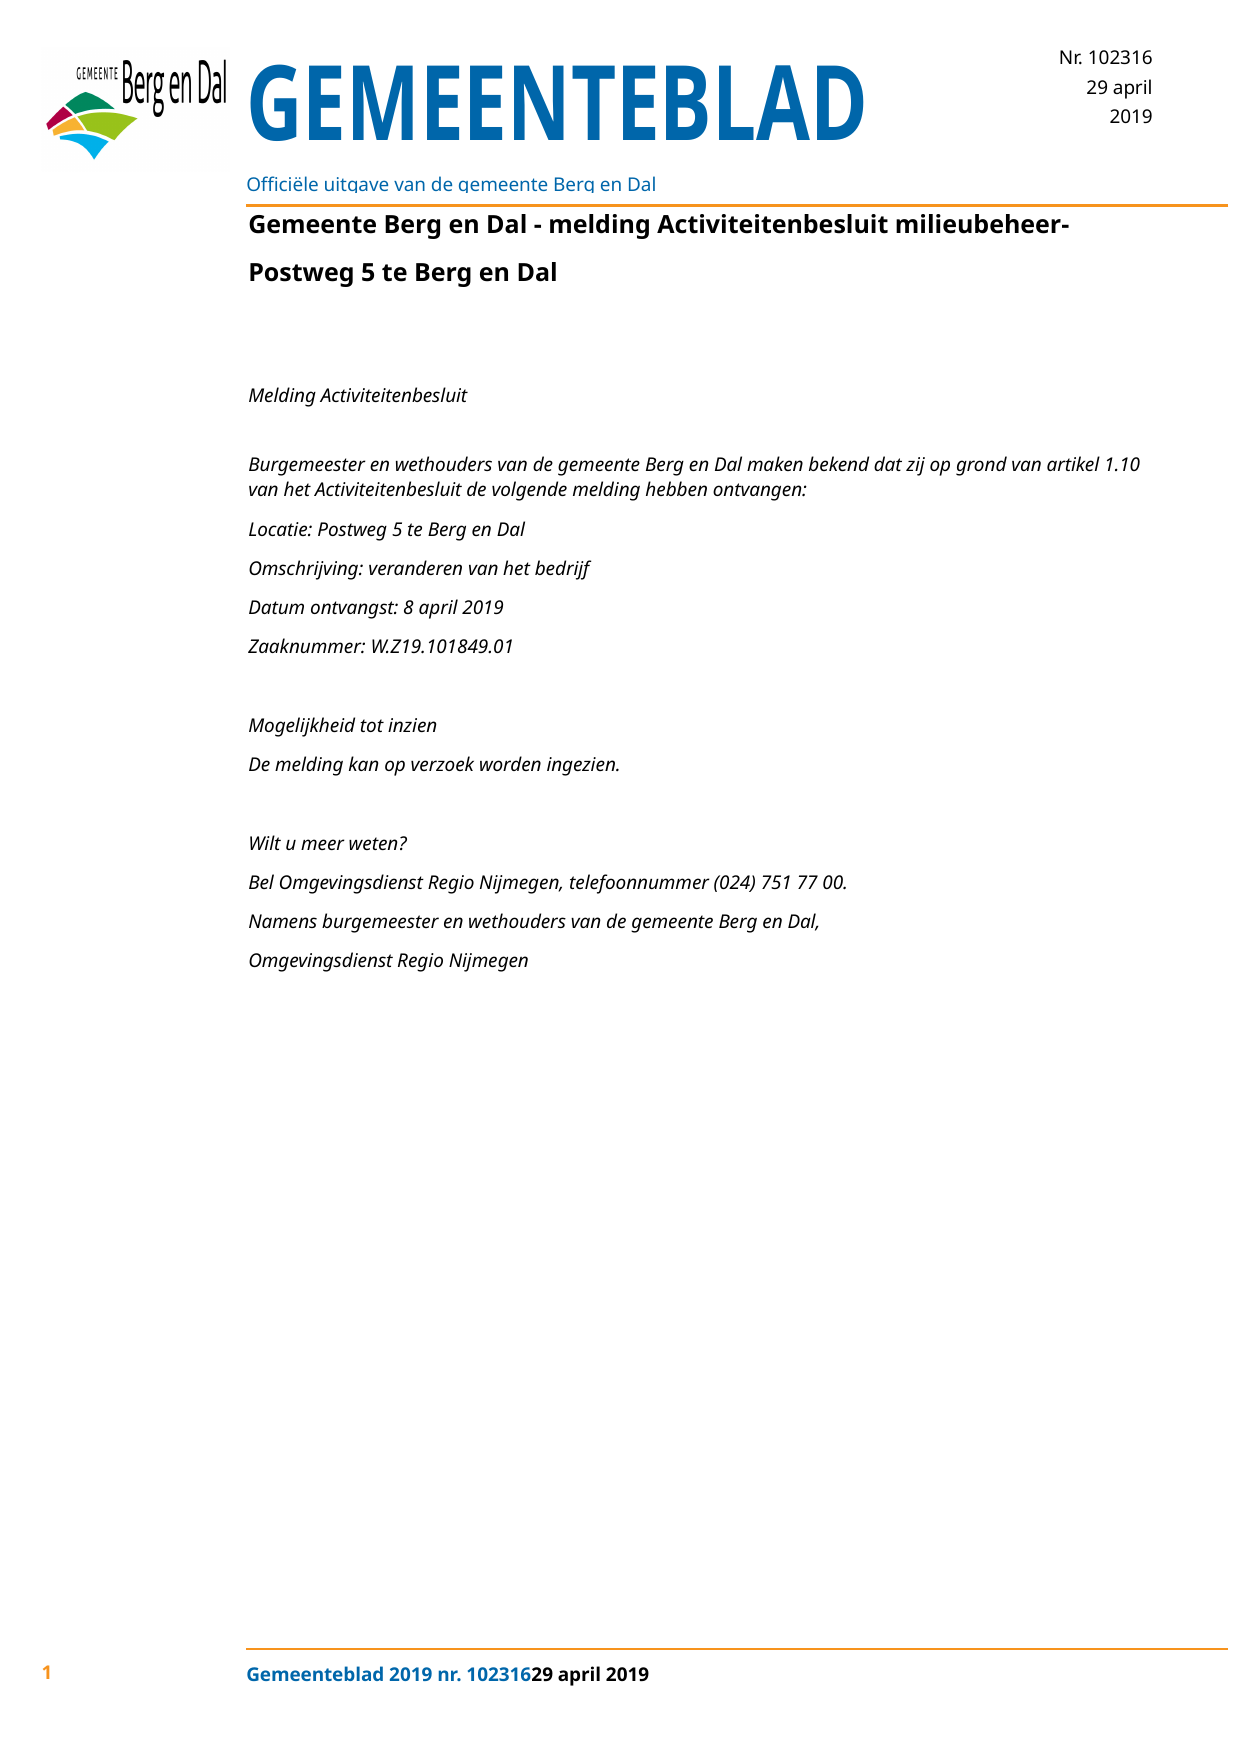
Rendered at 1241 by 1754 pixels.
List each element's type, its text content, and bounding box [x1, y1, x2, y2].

text Omgevingsdienst Regio Nijmegen [248, 948, 1152, 973]
text Namens burgemeester en wethouders van de gemeente Berg en Dal, [248, 908, 1152, 934]
text Melding Activiteitenbesluit [248, 382, 1152, 408]
text Gemeente Berg en Dal - melding Activiteitenbesluit milieubeheer- Postweg 5 te Berg en Dal [248, 207, 1152, 288]
text Bel Omgevingsdienst Regio Nijmegen, telefoonnummer (024) 751 77 00. [248, 869, 1152, 895]
text De melding kan op verzoek worden ingezien. [248, 751, 1152, 777]
picture [41, 47, 231, 172]
text Mogelijkheid tot inzien [248, 712, 1152, 738]
text Wilt u meer weten? [248, 830, 1152, 856]
text Locatie: Postweg 5 te Berg en Dal [248, 516, 1152, 541]
text Burgemeester en wethouders van de gemeente Berg en Dal maken bekend dat zij op grond van artikel 1.10 van het Activiteitenbesluit de volgende melding hebben ontvangen: [248, 451, 1152, 502]
text Zaaknummer: W.Z19.101849.01 [248, 633, 1152, 659]
text Datum ontvangst: 8 april 2019 [248, 594, 1152, 620]
text Omschrijving: veranderen van het bedrijf [248, 555, 1152, 581]
